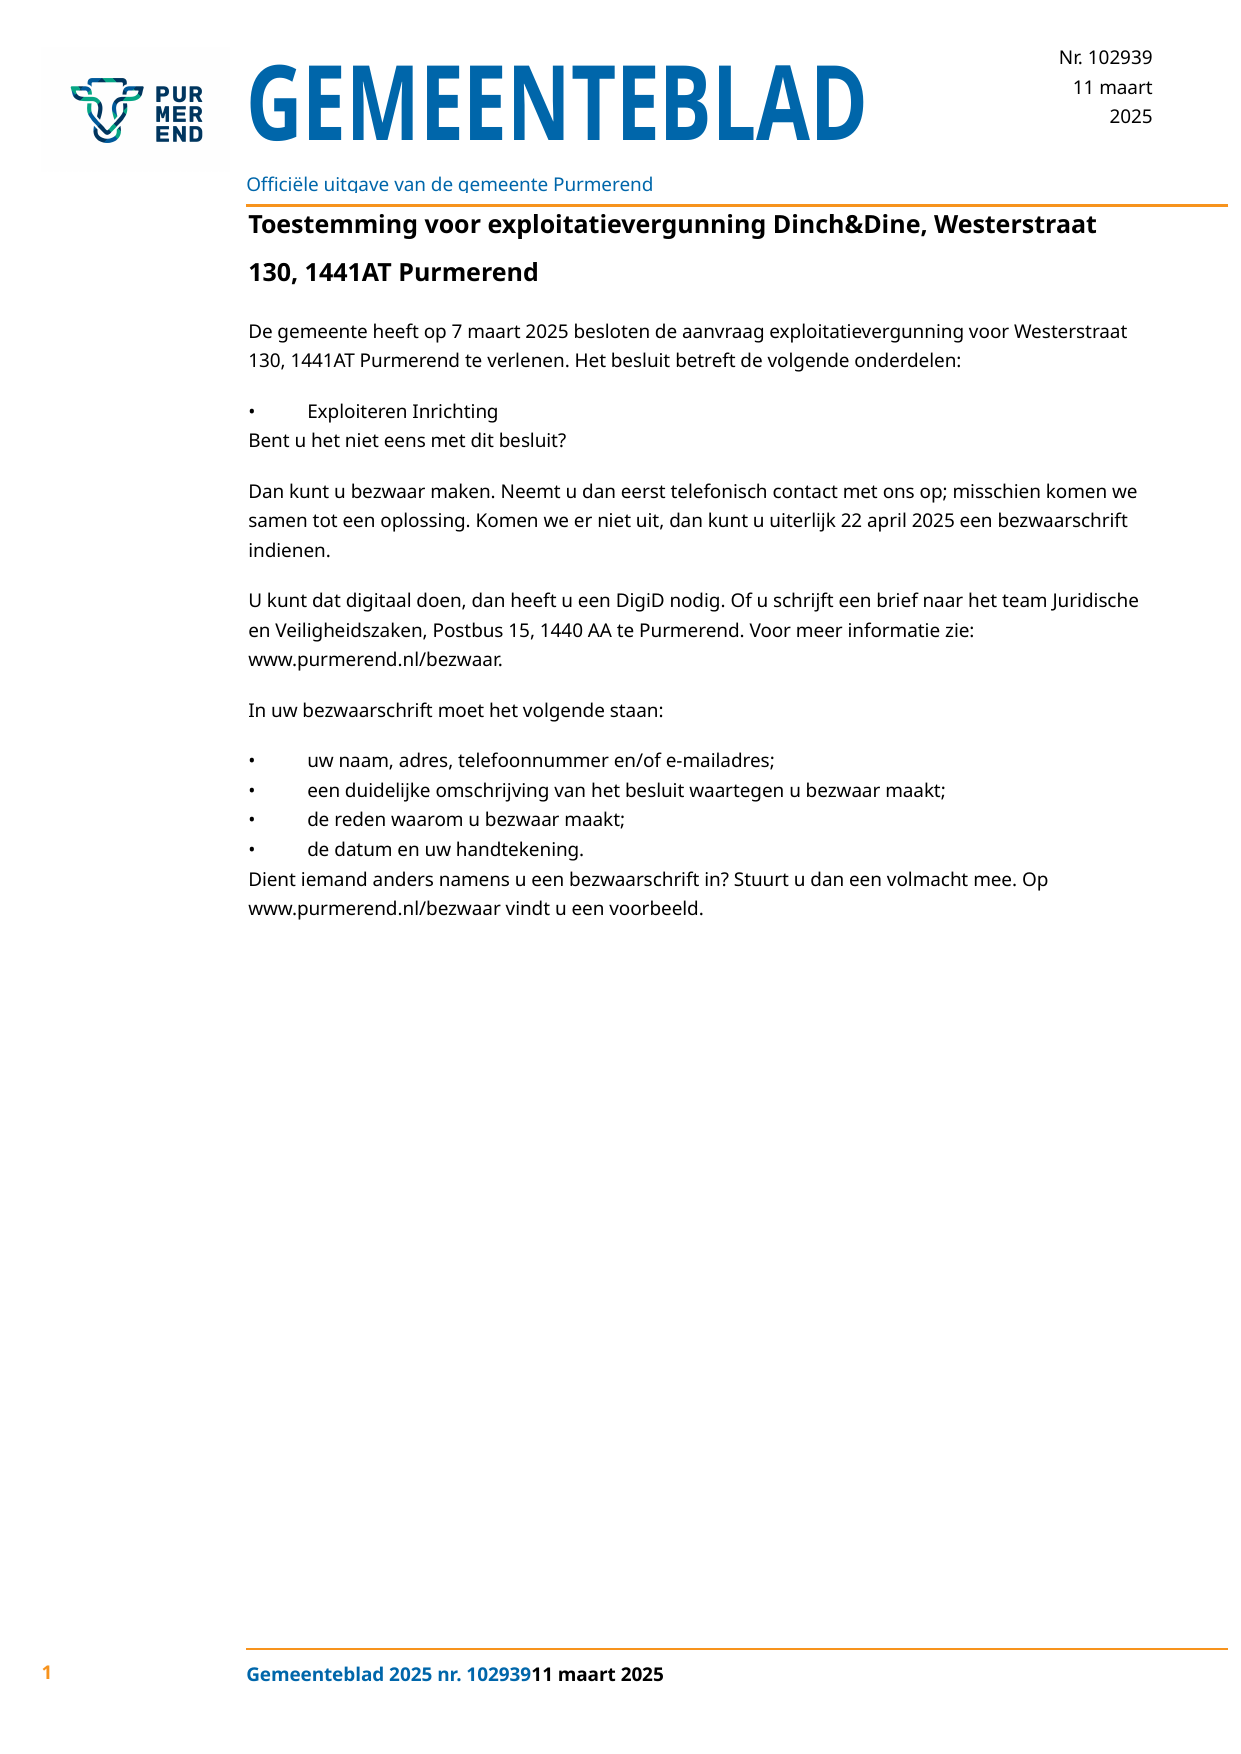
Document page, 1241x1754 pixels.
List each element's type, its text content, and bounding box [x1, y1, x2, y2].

text Toestemming voor exploitatievergunning Dinch&Dine, Westerstraat 130, 1441AT Purmerend [248, 207, 1152, 288]
list de reden waarom u bezwaar maakt; [248, 807, 1152, 832]
text De gemeente heeft op 7 maart 2025 besloten de aanvraag exploitatievergunning voor Westerstraat 130, 1441AT Purmerend te verlenen. Het besluit betreft de volgende onderdelen: [248, 318, 1152, 373]
text Bent u het niet eens met dit besluit? [248, 427, 1152, 453]
list de datum en uw handtekening. [248, 836, 1152, 862]
list een duidelijke omschrijving van het besluit waartegen u bezwaar maakt; [248, 777, 1152, 803]
picture [41, 47, 231, 172]
list Exploiteren Inrichting [248, 398, 1152, 424]
text Dient iemand anders namens u een bezwaarschrift in? Stuurt u dan een volmacht mee. Op www.purmerend.nl/bezwaar vindt u een voorbeeld. [248, 866, 1152, 921]
list uw naam, adres, telefoonnummer en/of e-mailadres; [248, 747, 1152, 773]
text Dan kunt u bezwaar maken. Neemt u dan eerst telefonisch contact met ons op; misschien komen we samen tot een oplossing. Komen we er niet uit, dan kunt u uiterlijk 22 april 2025 een bezwaarschrift indienen. [248, 478, 1152, 563]
text U kunt dat digitaal doen, dan heeft u een DigiD nodig. Of u schrijft een brief naar het team Juridische en Veiligheidszaken, Postbus 15, 1440 AA te Purmerend. Voor meer informatie zie: www.purmerend.nl/bezwaar. [248, 587, 1152, 672]
text In uw bezwaarschrift moet het volgende staan: [248, 697, 1152, 723]
